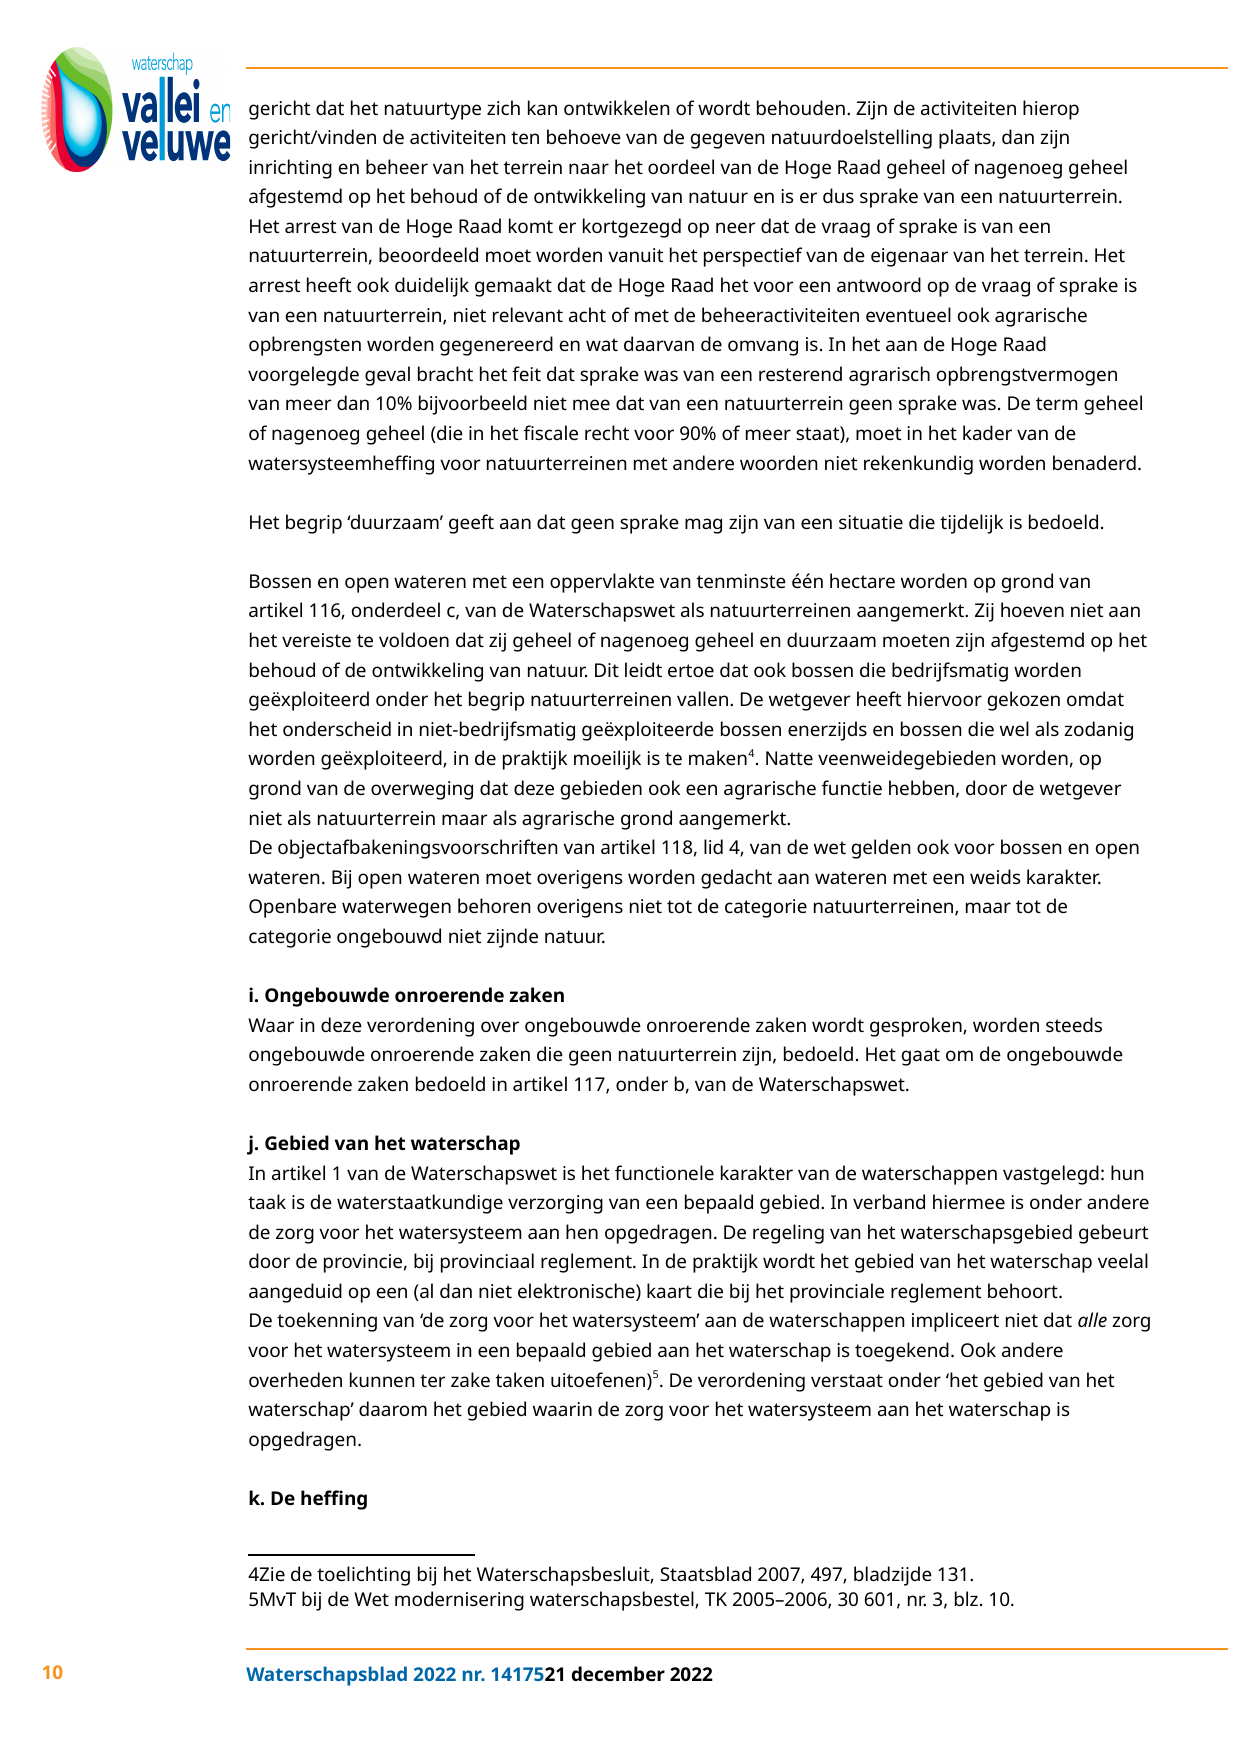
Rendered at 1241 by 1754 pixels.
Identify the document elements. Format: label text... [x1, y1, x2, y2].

text In artikel 1 van de Waterschapswet is het functionele karakter van de waterschappen vastgelegd: hun taak is de waterstaatkundige verzorging van een bepaald gebied. In verband hiermee is onder andere de zorg voor het watersysteem aan hen opgedragen. De regeling van het waterschapsgebied gebeurt door de provincie, bij provinciaal reglement. In de praktijk wordt het gebied van het waterschap veelal aangeduid op een (al dan niet elektronische) kaart die bij het provinciale reglement behoort. [248, 1160, 1152, 1304]
text De toekenning van ‘de zorg voor het watersysteem’ aan de waterschappen impliceert niet dat alle zorg voor het watersysteem in een bepaald gebied aan het waterschap is toegekend. Ook andere overheden kunnen ter zake taken uitoefenen). De verordening verstaat onder ‘het gebied van het waterschap’ daarom het gebied waarin de zorg voor het watersysteem aan het waterschap is opgedragen. [248, 1308, 1152, 1452]
text gericht dat het natuurtype zich kan ontwikkelen of wordt behouden. Zijn de activiteiten hierop gericht/vinden de activiteiten ten behoeve van de gegeven natuurdoelstelling plaats, dan zijn inrichting en beheer van het terrein naar het oordeel van de Hoge Raad geheel of nagenoeg geheel afgestemd op het behoud of de ontwikkeling van natuur en is er dus sprake van een natuurterrein. Het arrest van de Hoge Raad komt er kortgezegd op neer dat de vraag of sprake is van een natuurterrein, beoordeeld moet worden vanuit het perspectief van de eigenaar van het terrein. Het arrest heeft ook duidelijk gemaakt dat de Hoge Raad het voor een antwoord op de vraag of sprake is van een natuurterrein, niet relevant acht of met de beheeractiviteiten eventueel ook agrarische opbrengsten worden gegenereerd en wat daarvan de omvang is. In het aan de Hoge Raad voorgelegde geval bracht het feit dat sprake was van een resterend agrarisch opbrengstvermogen van meer dan 10% bijvoorbeeld niet mee dat van een natuurterrein geen sprake was. De term geheel of nagenoeg geheel (die in het fiscale recht voor 90% of meer staat), moet in het kader van de watersysteemheffing voor natuurterreinen met andere woorden niet rekenkundig worden benaderd. [248, 95, 1152, 476]
text MvT bij de Wet modernisering waterschapsbestel, TK 2005–2006, 30 601, nr. 3, blz. 10. [248, 1586, 1152, 1612]
text Zie de toelichting bij het Waterschapsbesluit, Staatsblad 2007, 497, bladzijde 131. [248, 1561, 1152, 1586]
picture [41, 47, 231, 172]
text Het begrip ‘duurzaam’ geeft aan dat geen sprake mag zijn van een situatie die tijdelijk is bedoeld. [248, 509, 1152, 535]
text Waar in deze verordening over ongebouwde onroerende zaken wordt gesproken, worden steeds ongebouwde onroerende zaken die geen natuurterrein zijn, bedoeld. Het gaat om de ongebouwde onroerende zaken bedoeld in artikel 117, onder b, van de Waterschapswet. [248, 1012, 1152, 1097]
text k. De heffing [248, 1485, 1152, 1511]
text De objectafbakeningsvoorschriften van artikel 118, lid 4, van de wet gelden ook voor bossen en open wateren. Bij open wateren moet overigens worden gedacht aan wateren met een weids karakter. Openbare waterwegen behoren overigens niet tot de categorie natuurterreinen, maar tot de categorie ongebouwd niet zijnde natuur. [248, 834, 1152, 949]
text j. Gebied van het waterschap [248, 1130, 1152, 1156]
text Bossen en open wateren met een oppervlakte van tenminste één hectare worden op grond van artikel 116, onderdeel c, van de Waterschapswet als natuurterreinen aangemerkt. Zij hoeven niet aan het vereiste te voldoen dat zij geheel of nagenoeg geheel en duurzaam moeten zijn afgestemd op het behoud of de ontwikkeling van natuur. Dit leidt ertoe dat ook bossen die bedrijfsmatig worden geëxploiteerd onder het begrip natuurterreinen vallen. De wetgever heeft hiervoor gekozen omdat het onderscheid in niet-bedrijfsmatig geëxploiteerde bossen enerzijds en bossen die wel als zodanig worden geëxploiteerd, in de praktijk moeilijk is te maken. Natte veenweidegebieden worden, op grond van de overweging dat deze gebieden ook een agrarische functie hebben, door de wetgever niet als natuurterrein maar als agrarische grond aangemerkt. [248, 568, 1152, 831]
text i. Ongebouwde onroerende zaken [248, 982, 1152, 1008]
